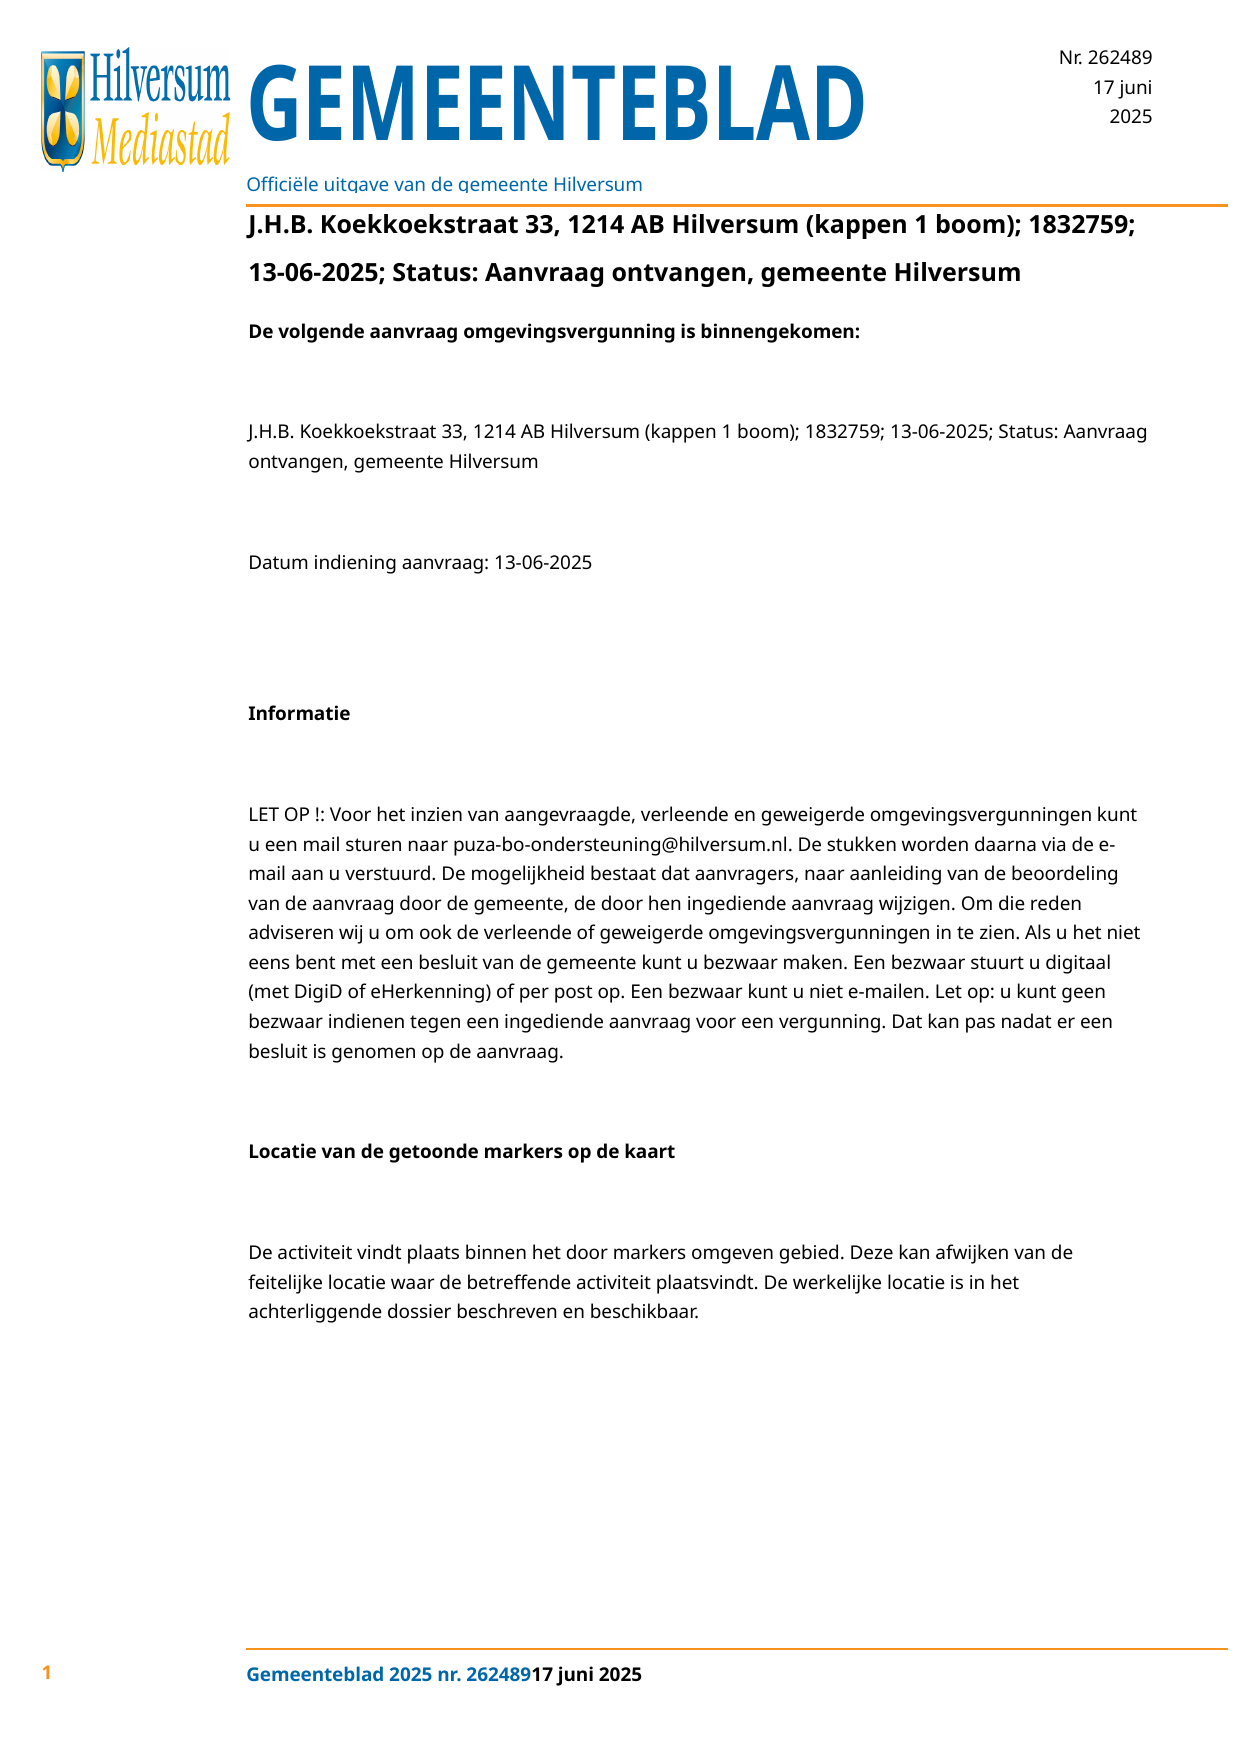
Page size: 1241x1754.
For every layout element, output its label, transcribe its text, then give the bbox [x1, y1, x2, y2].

text Informatie [248, 700, 1152, 726]
text De activiteit vindt plaats binnen het door markers omgeven gebied. Deze kan afwijken van de feitelijke locatie waar de betreffende activiteit plaatsvindt. De werkelijke locatie is in het achterliggende dossier beschreven en beschikbaar. [248, 1239, 1152, 1324]
text Locatie van de getoonde markers op de kaart [248, 1139, 1152, 1164]
text De volgende aanvraag omgevingsvergunning is binnengekomen: [248, 318, 1152, 344]
text J.H.B. Koekkoekstraat 33, 1214 AB Hilversum (kappen 1 boom); 1832759; 13-06-2025; Status: Aanvraag ontvangen, gemeente Hilversum [248, 419, 1152, 474]
text J.H.B. Koekkoekstraat 33, 1214 AB Hilversum (kappen 1 boom); 1832759; 13-06-2025; Status: Aanvraag ontvangen, gemeente Hilversum [248, 207, 1152, 288]
picture [41, 47, 231, 172]
text Datum indiening aanvraag: 13-06-2025 [248, 549, 1152, 575]
text LET OP !: Voor het inzien van aangevraagde, verleende en geweigerde omgevingsvergunningen kunt u een mail sturen naar puza-bo-ondersteuning@hilversum.nl. De stukken worden daarna via de e-mail aan u verstuurd. De mogelijkheid bestaat dat aanvragers, naar aanleiding van de beoordeling van de aanvraag door de gemeente, de door hen ingediende aanvraag wijzigen. Om die reden adviseren wij u om ook de verleende of geweigerde omgevingsvergunningen in te zien. Als u het niet eens bent met een besluit van de gemeente kunt u bezwaar maken. Een bezwaar stuurt u digitaal (met DigiD of eHerkenning) of per post op. Een bezwaar kunt u niet e-mailen. Let op: u kunt geen bezwaar indienen tegen een ingediende aanvraag voor een vergunning. Dat kan pas nadat er een besluit is genomen op de aanvraag. [248, 801, 1152, 1064]
